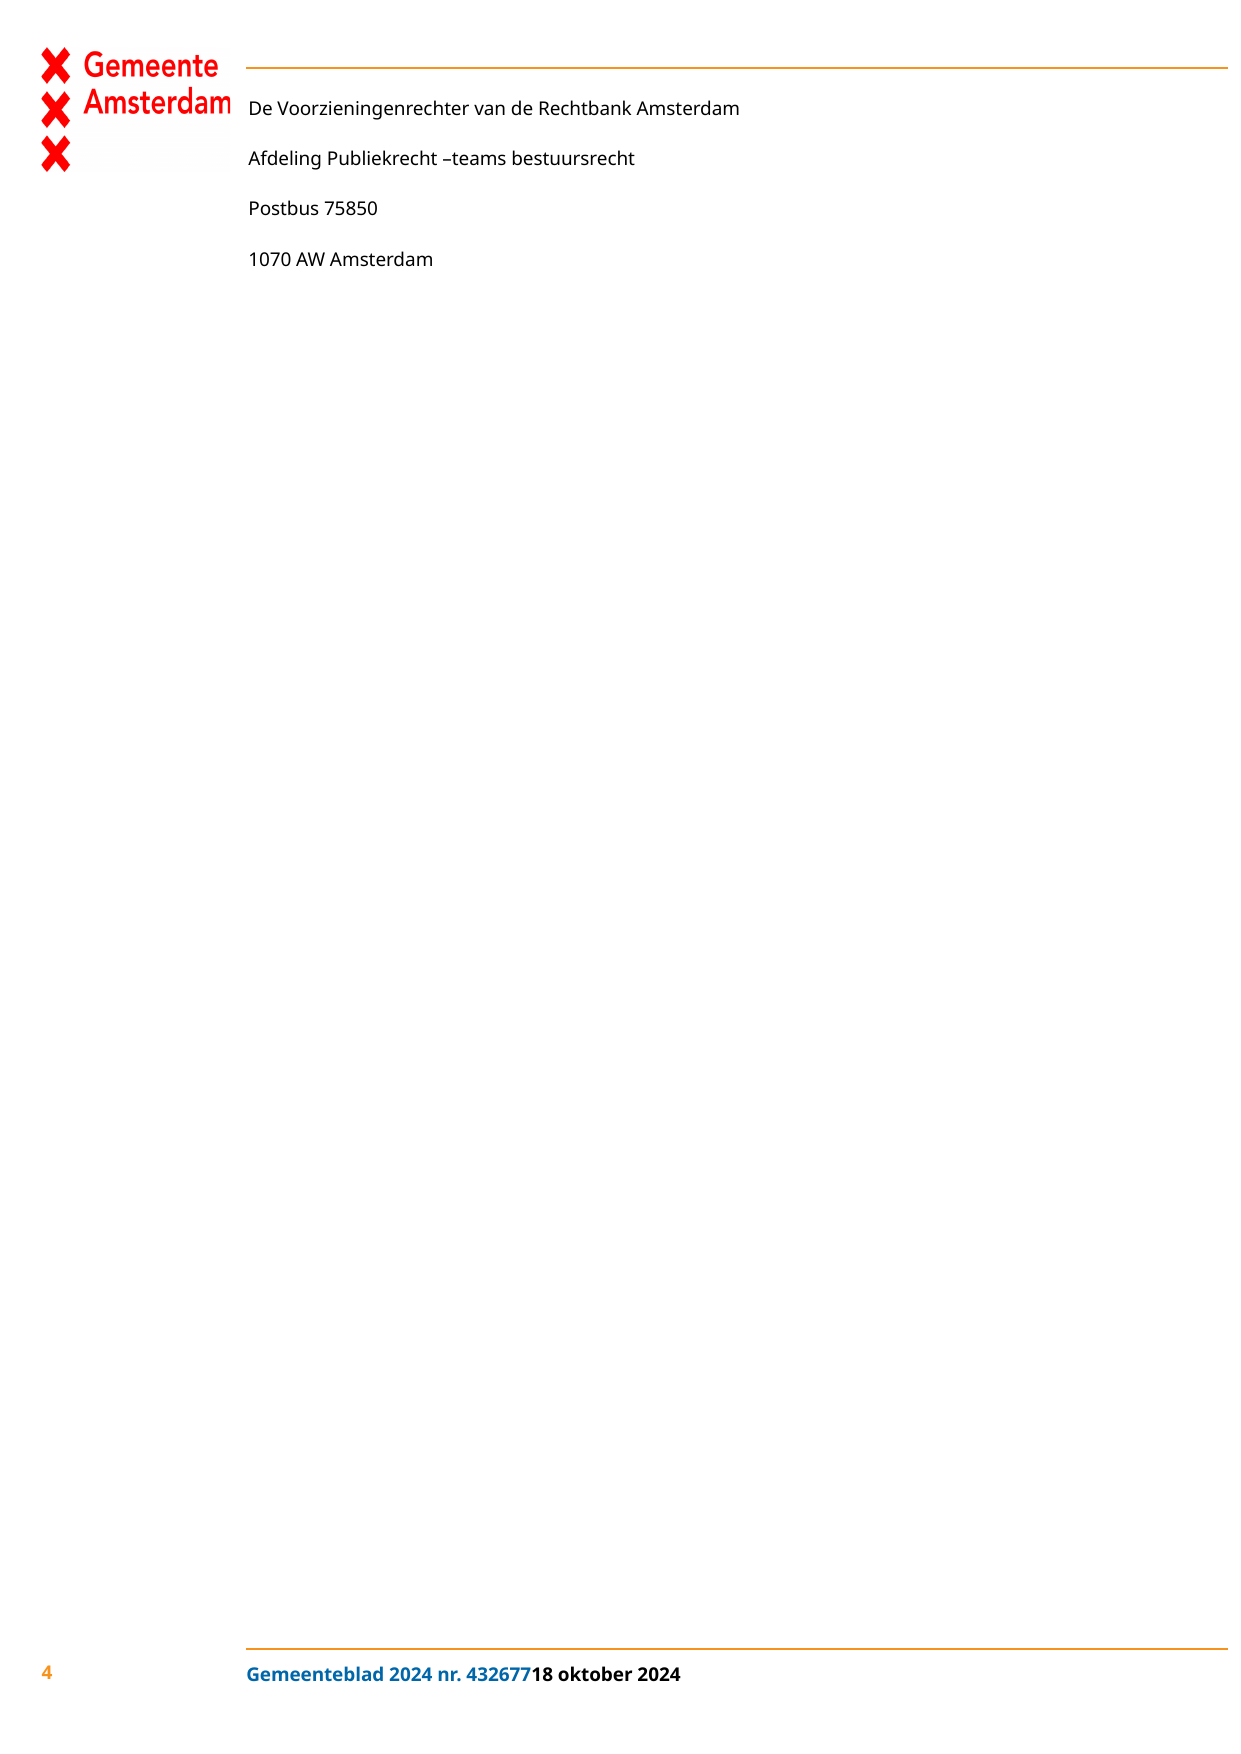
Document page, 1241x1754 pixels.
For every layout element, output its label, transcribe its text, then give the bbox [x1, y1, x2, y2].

text De Voorzieningenrechter van de Rechtbank Amsterdam [248, 95, 1152, 121]
picture [41, 47, 231, 172]
text Postbus 75850 [248, 196, 1152, 221]
text 1070 AW Amsterdam [248, 246, 1152, 272]
text Afdeling Publiekrecht –teams bestuursrecht [248, 145, 1152, 171]
